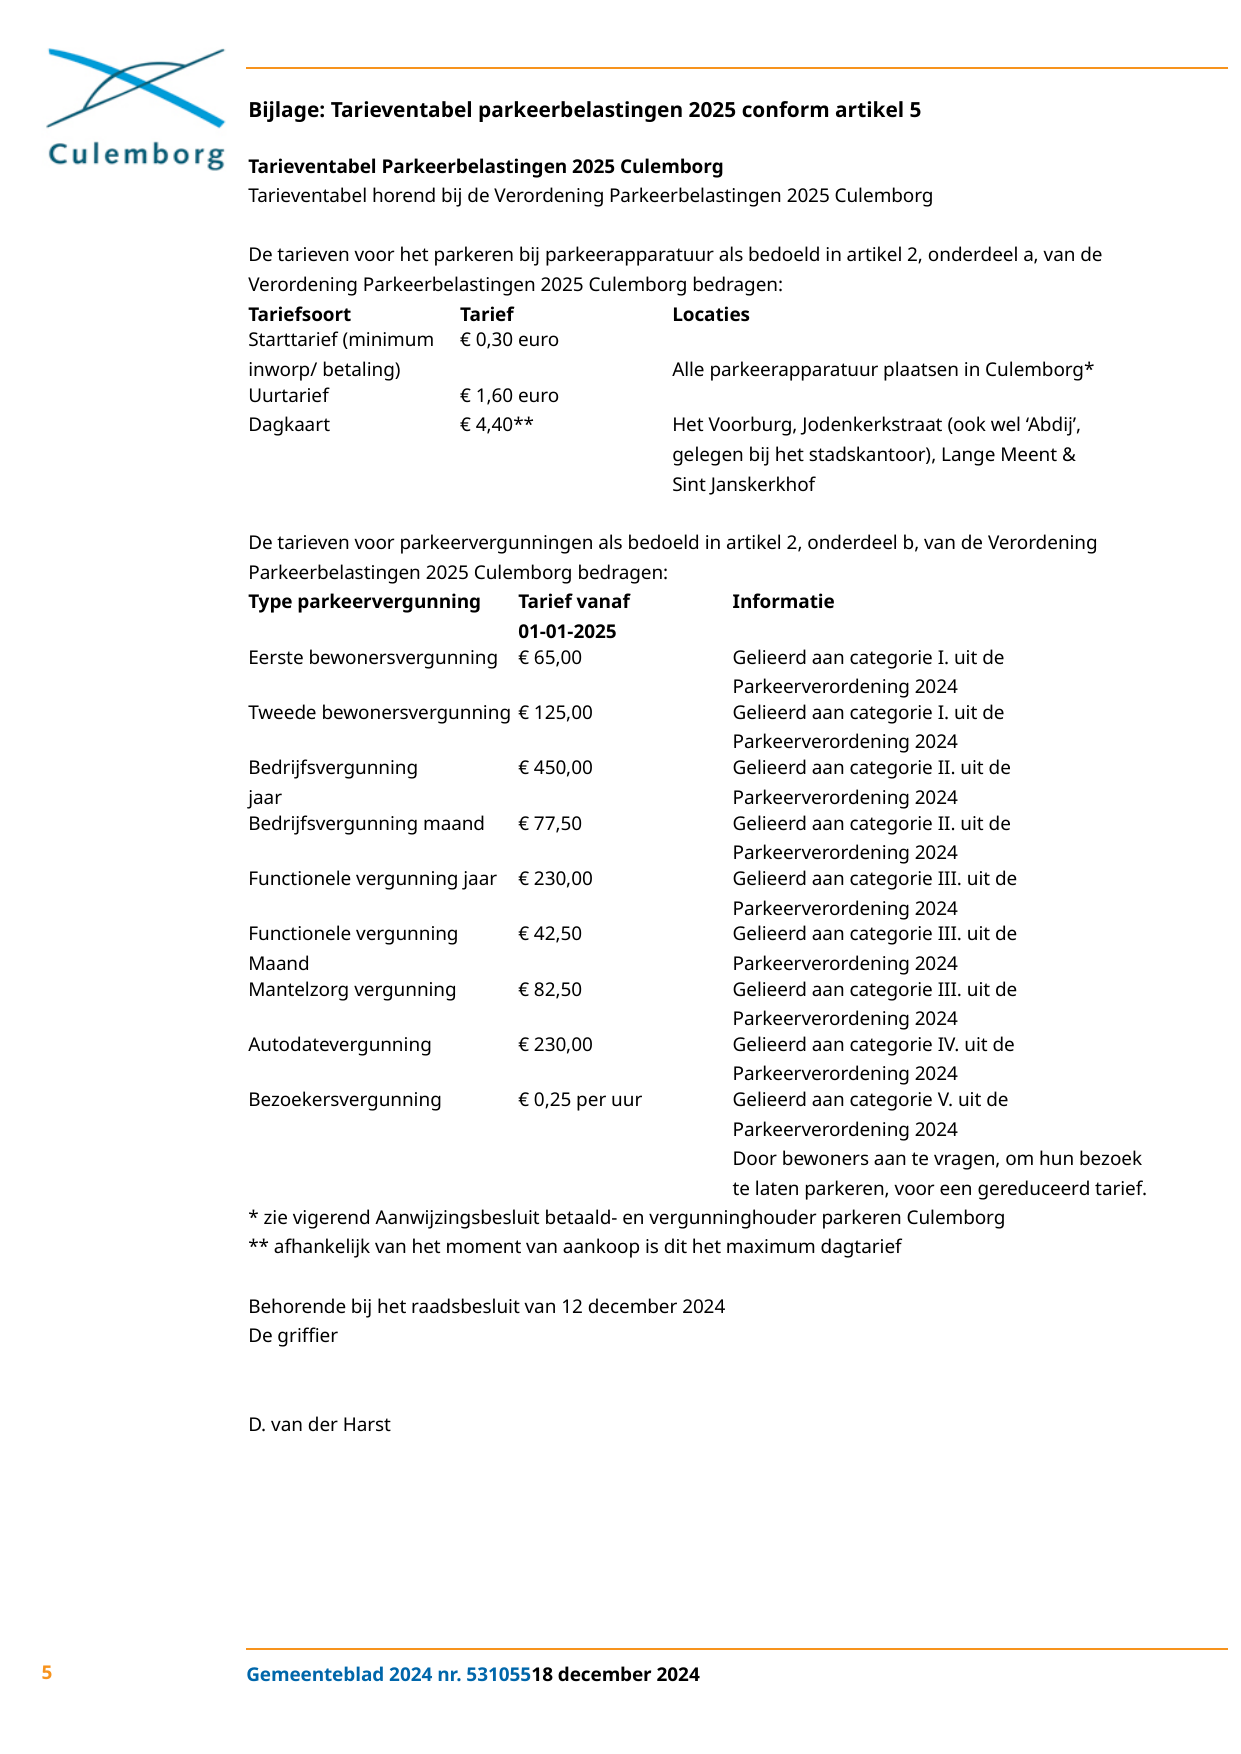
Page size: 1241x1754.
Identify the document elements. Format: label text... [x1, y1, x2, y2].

table_header Tariefsoort [248, 301, 460, 327]
table_cell € 450,00 [518, 755, 732, 810]
text ** afhankelijk van het moment van aankoop is dit het maximum dagtarief [248, 1234, 1152, 1259]
table_cell Eerste bewonersvergunning [248, 644, 518, 699]
text Behorende bij het raadsbesluit van 12 december 2024 [248, 1293, 1152, 1318]
text Tarieventabel horend bij de Verordening Parkeerbelastingen 2025 Culemborg [248, 182, 1152, 208]
picture [41, 47, 231, 172]
table_cell € 230,00 [518, 1031, 732, 1086]
text De griffier [248, 1322, 1152, 1348]
table_cell Gelieerd aan categorie I. uit de Parkeerverordening 2024 [733, 644, 1152, 699]
text De tarieven voor parkeervergunningen als bedoeld in artikel 2, onderdeel b, van de Verordening Parkeerbelastingen 2025 Culemborg bedragen: [248, 529, 1152, 584]
table_cell € 42,50 [518, 920, 732, 976]
table_cell Mantelzorg vergunning [248, 976, 518, 1031]
table_cell Bedrijfsvergunning maand [248, 810, 518, 865]
table_cell Dagkaart [248, 412, 460, 496]
table_cell Tweede bewonersvergunning [248, 699, 518, 754]
table_cell € 82,50 [518, 976, 732, 1031]
table_cell € 65,00 [518, 644, 732, 699]
table_cell Starttarief (minimum inworp/ betaling) [248, 327, 460, 382]
text Tarieventabel Parkeerbelastingen 2025 Culemborg [248, 153, 1152, 179]
table_header Type parkeervergunning [248, 589, 518, 644]
table_cell Functionele vergunning jaar [248, 865, 518, 920]
table_cell Gelieerd aan categorie V. uit de Parkeerverordening 2024 Door bewoners aan te vragen, om hun bezoek te laten parkeren, voor een gereduceerd tarief. [733, 1086, 1152, 1201]
text D. van der Harst [248, 1411, 1152, 1437]
table_cell Bezoekersvergunning [248, 1086, 518, 1201]
table_cell Het Voorburg, Jodenkerkstraat (ook wel ‘Abdij’, gelegen bij het stadskantoor), Lange Meent & Sint Janskerkhof [672, 412, 1152, 496]
table_cell € 77,50 [518, 810, 732, 865]
table_header Tarief [460, 301, 672, 327]
table_cell € 0,30 euro [460, 327, 672, 382]
text Bijlage: Tarieventabel parkeerbelastingen 2025 conform artikel 5 [248, 95, 1152, 123]
table_cell € 0,25 per uur [518, 1086, 732, 1201]
text * zie vigerend Aanwijzingsbesluit betaald- en vergunninghouder parkeren Culemborg [248, 1204, 1152, 1230]
table_cell € 230,00 [518, 865, 732, 920]
table_cell Uurtarief [248, 382, 460, 412]
table_cell Gelieerd aan categorie I. uit de Parkeerverordening 2024 [733, 699, 1152, 754]
table_cell Gelieerd aan categorie II. uit de Parkeerverordening 2024 [733, 810, 1152, 865]
table_cell Gelieerd aan categorie III. uit de Parkeerverordening 2024 [733, 865, 1152, 920]
table_cell € 1,60 euro [460, 382, 672, 412]
table_cell Gelieerd aan categorie III. uit de Parkeerverordening 2024 [733, 976, 1152, 1031]
table_cell Gelieerd aan categorie IV. uit de Parkeerverordening 2024 [733, 1031, 1152, 1086]
table_cell Bedrijfsvergunning jaar [248, 755, 518, 810]
table_header Informatie [733, 589, 1152, 644]
text De tarieven voor het parkeren bij parkeerapparatuur als bedoeld in artikel 2, onderdeel a, van de Verordening Parkeerbelastingen 2025 Culemborg bedragen: [248, 242, 1152, 297]
table_cell Autodatevergunning [248, 1031, 518, 1086]
table_cell Gelieerd aan categorie II. uit de Parkeerverordening 2024 [733, 755, 1152, 810]
table_header Locaties [672, 301, 1152, 327]
table_cell € 125,00 [518, 699, 732, 754]
table_header Tarief vanaf 01-01-2025 [518, 589, 732, 644]
table_cell Alle parkeerapparatuur plaatsen in Culemborg* [672, 327, 1152, 412]
table_cell Gelieerd aan categorie III. uit de Parkeerverordening 2024 [733, 920, 1152, 976]
table_cell Functionele vergunning Maand [248, 920, 518, 976]
table_cell € 4,40** [460, 412, 672, 496]
